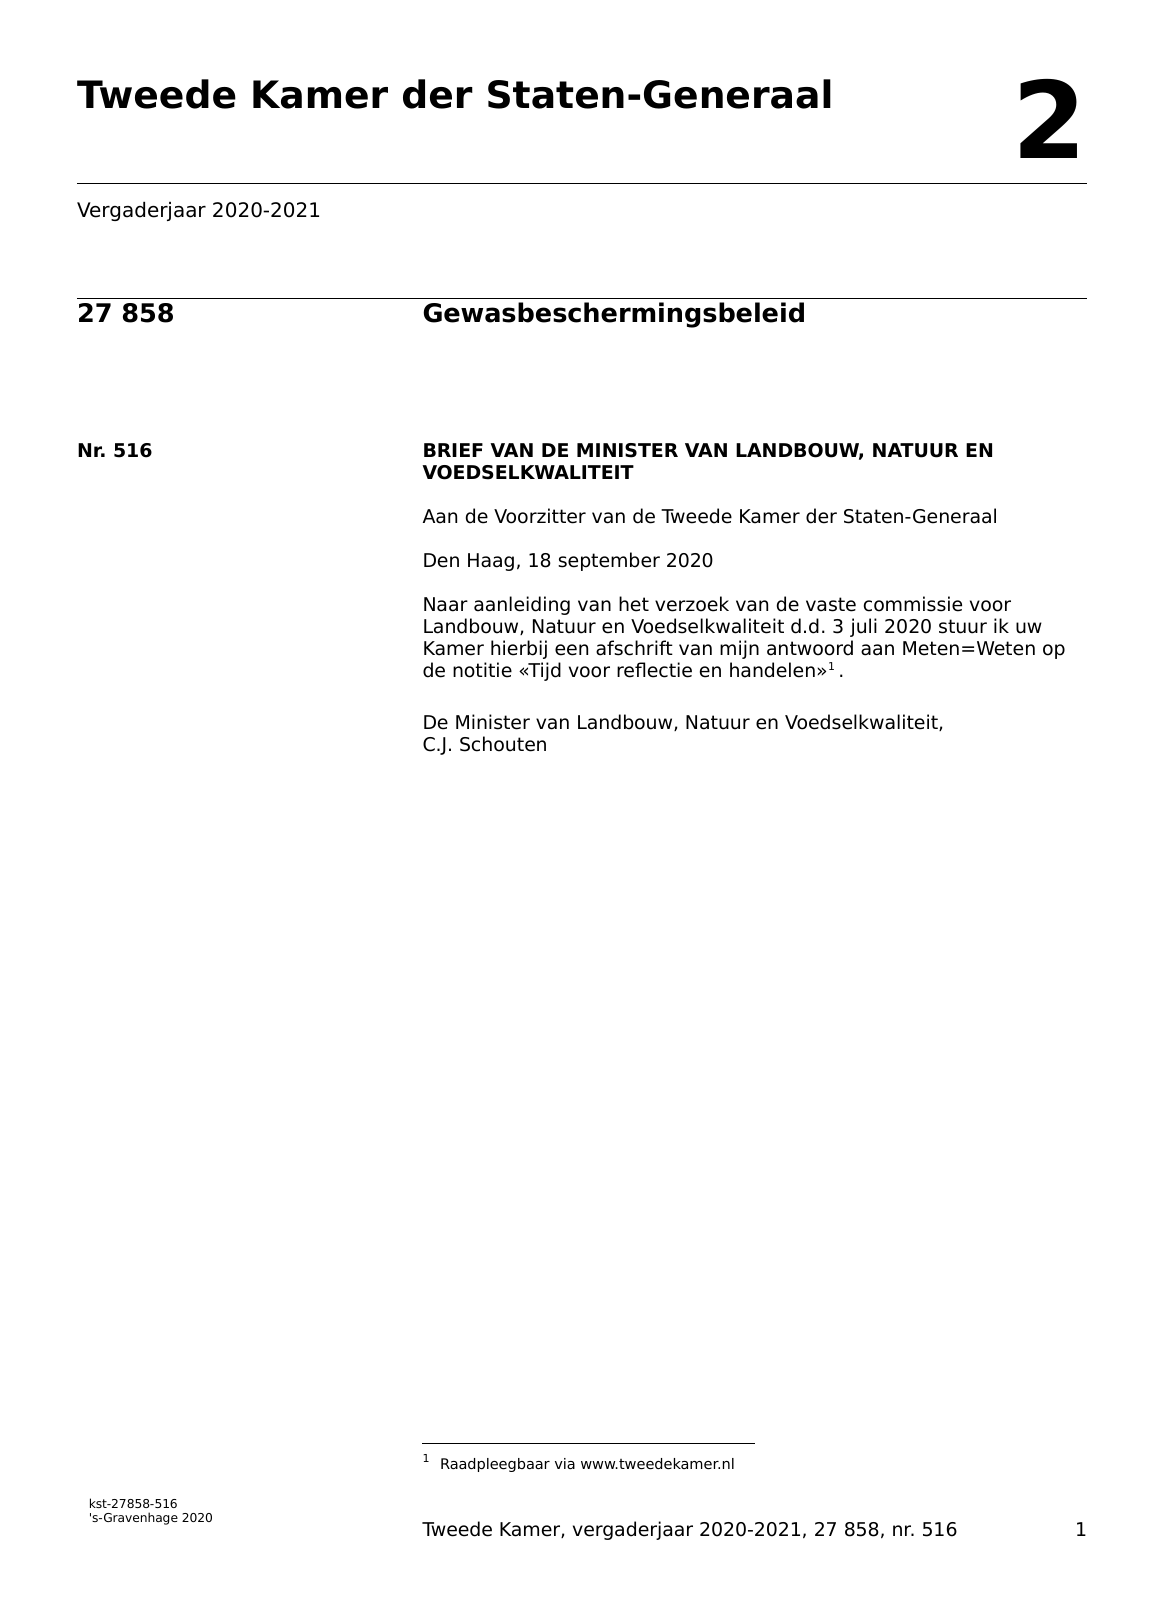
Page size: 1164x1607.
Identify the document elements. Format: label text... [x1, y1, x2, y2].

table_header 2 [886, 59, 1087, 183]
text Aan de Voorzitter van de Tweede Kamer der Staten-Generaal [422, 506, 1087, 528]
table_header Tweede Kamer der Staten-Generaal [77, 59, 886, 183]
table_cell Vergaderjaar 2020-2021 [77, 184, 1087, 298]
text Naar aanleiding van het verzoek van de vaste commissie voor Landbouw, Natuur en Voedselkwaliteit d.d. 3 juli 2020 stuur ik uw Kamer hierbij een afschrift van mijn antwoord aan Meten=Weten op de notitie «Tijd voor reflectie en handelen». [422, 594, 1087, 682]
text 's-Gravenhage 2020 [88, 1511, 323, 1525]
text Raadpleegbaar via www.tweedekamer.nl [422, 1452, 1087, 1474]
subtitle 27 858 Gewasbeschermingsbeleid [77, 299, 1087, 329]
text De Minister van Landbouw, Natuur en Voedselkwaliteit, C.J. Schouten [422, 712, 1087, 756]
text kst-27858-516 [88, 1497, 323, 1511]
text Den Haag, 18 september 2020 [422, 550, 1087, 572]
subtitle Nr. 516 BRIEF VAN DE MINISTER VAN LANDBOUW, NATUUR EN VOEDSELKWALITEIT [77, 440, 1087, 484]
